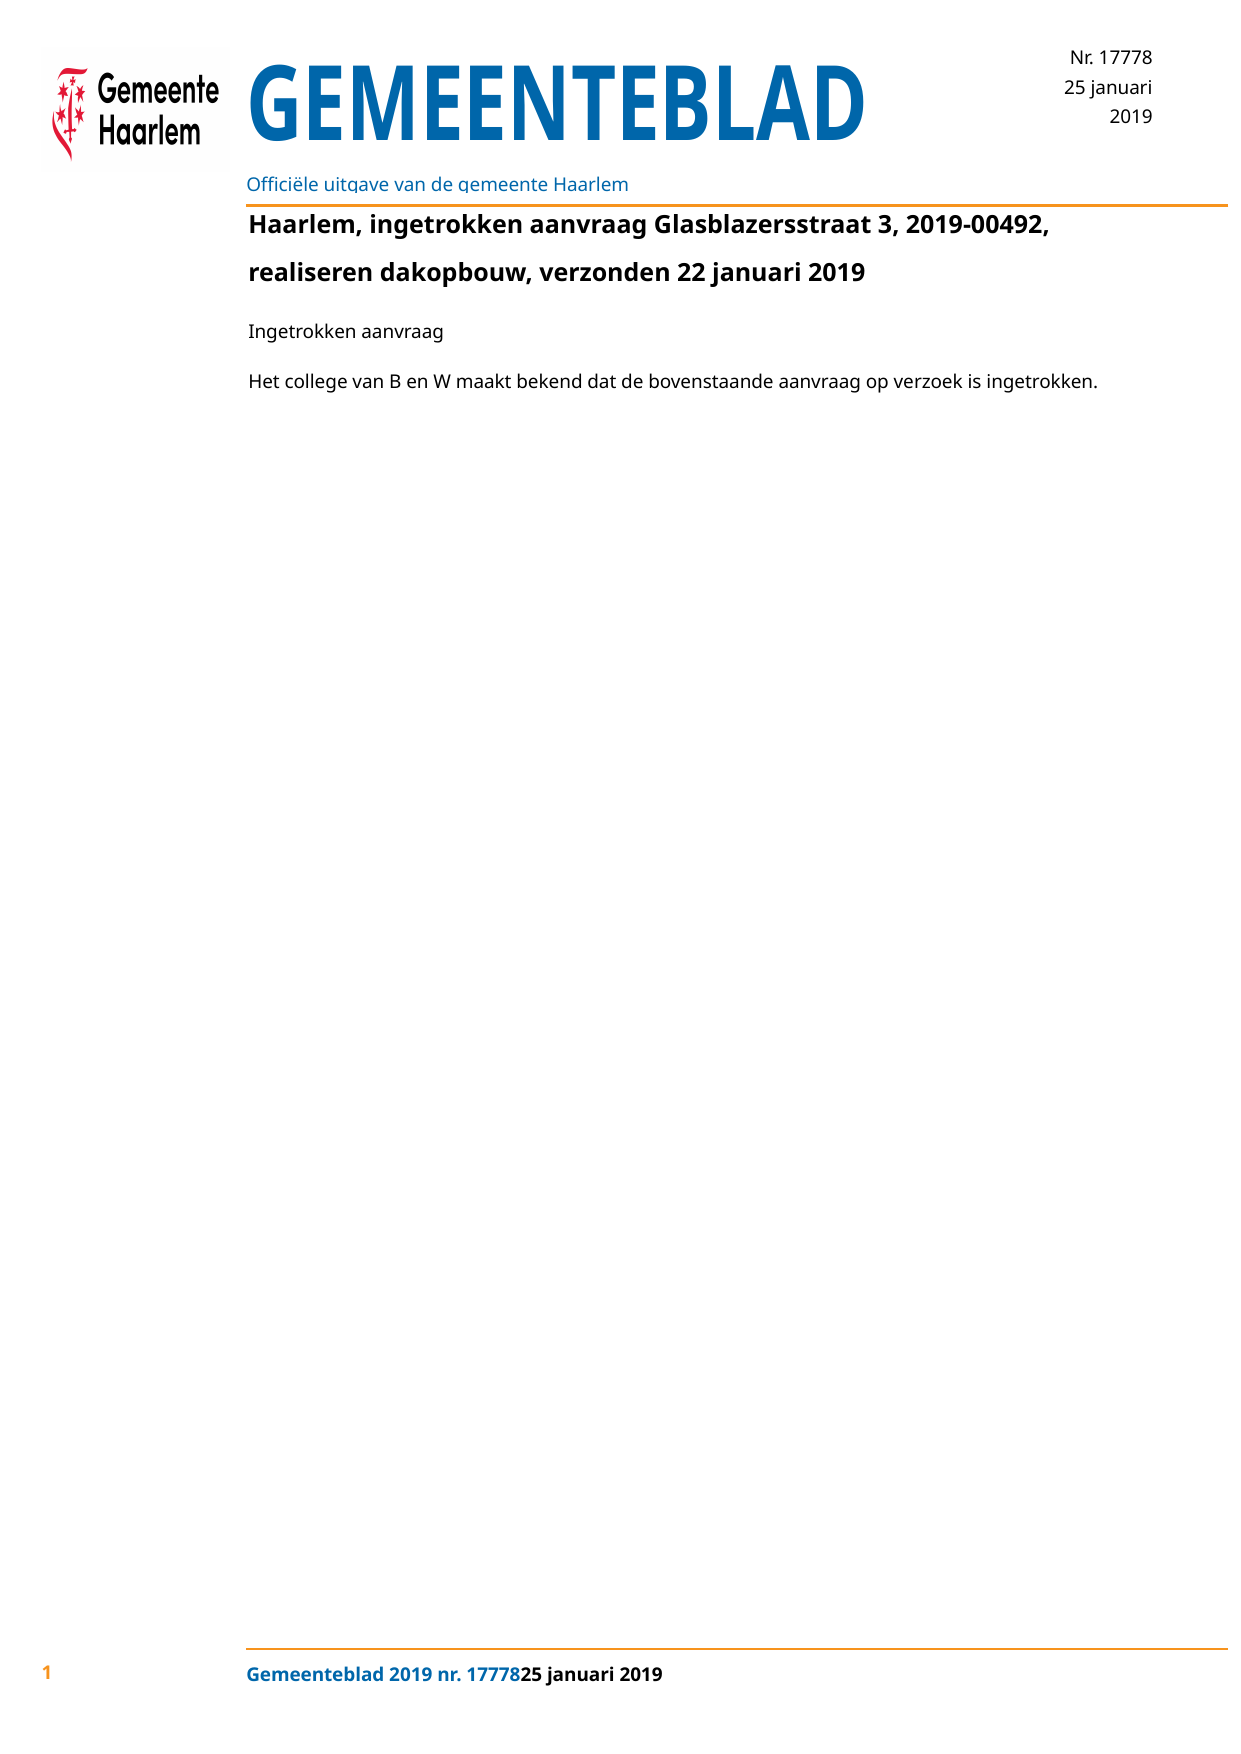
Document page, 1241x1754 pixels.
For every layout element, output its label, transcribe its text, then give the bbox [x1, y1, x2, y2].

picture [41, 47, 231, 172]
text Ingetrokken aanvraag [248, 318, 1152, 344]
text Het college van B en W maakt bekend dat de bovenstaande aanvraag op verzoek is ingetrokken. [248, 368, 1152, 394]
text Haarlem, ingetrokken aanvraag Glasblazersstraat 3, 2019-00492, realiseren dakopbouw, verzonden 22 januari 2019 [248, 207, 1152, 288]
